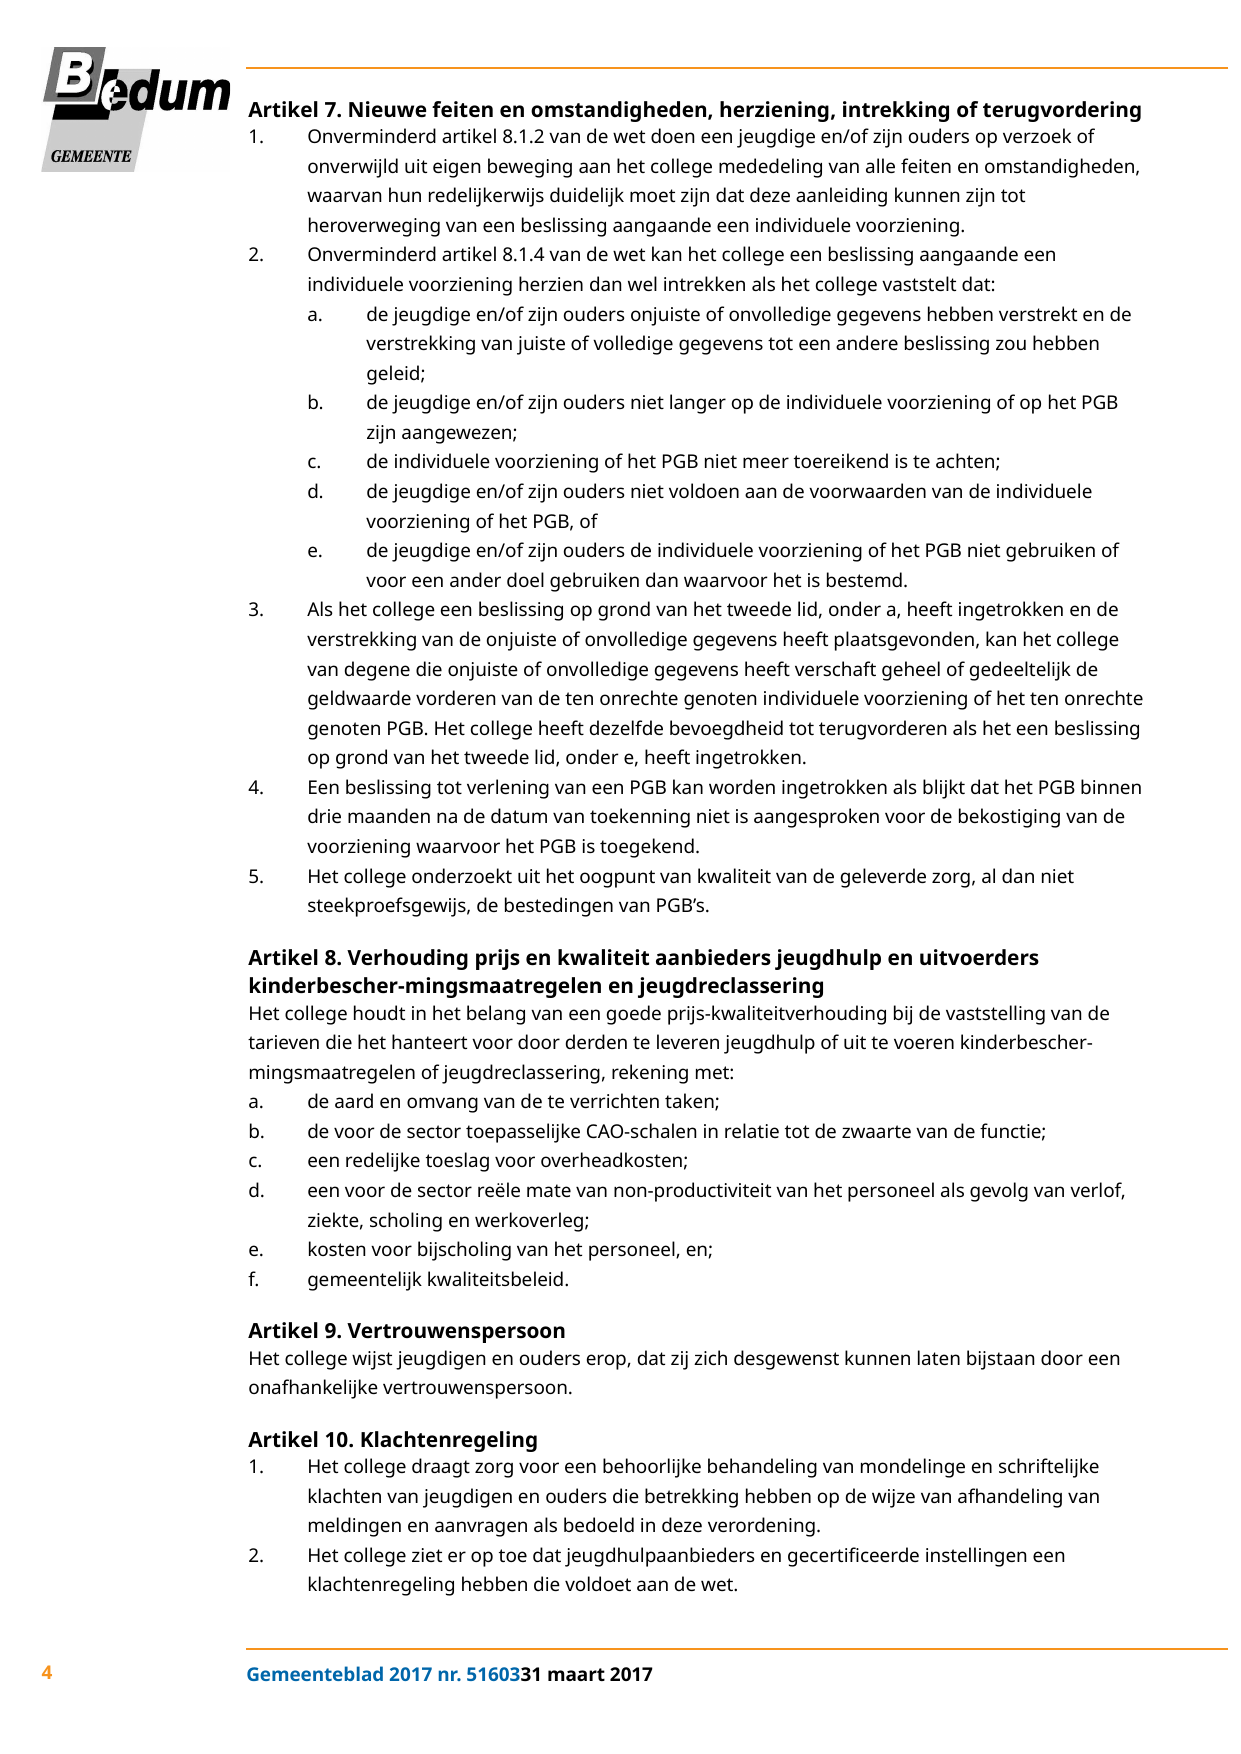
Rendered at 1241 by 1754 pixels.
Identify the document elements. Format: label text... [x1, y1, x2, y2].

list de jeugdige en/of zijn ouders niet voldoen aan de voorwaarden van de individuele voorziening of het PGB, of [307, 478, 1152, 533]
list een redelijke toeslag voor overheadkosten; [248, 1148, 1152, 1173]
list Als het college een beslissing op grond van het tweede lid, onder a, heeft ingetrokken en de verstrekking van de onjuiste of onvolledige gegevens heeft plaatsgevonden, kan het college van degene die onjuiste of onvolledige gegevens heeft verschaft geheel of gedeeltelijk de geldwaarde vorderen van de ten onrechte genoten individuele voorziening of het ten onrechte genoten PGB. Het college heeft dezelfde bevoegdheid tot terugvorderen als het een beslissing op grond van het tweede lid, onder e, heeft ingetrokken. [248, 597, 1152, 770]
list gemeentelijk kwaliteitsbeleid. [248, 1266, 1152, 1292]
text Artikel 8. Verhouding prijs en kwaliteit aanbieders jeugdhulp en uitvoerders kinderbescher-mingsmaatregelen en jeugdreclassering [248, 943, 1152, 1000]
picture [41, 47, 231, 172]
list Het college draagt zorg voor een behoorlijke behandeling van mondelinge en schriftelijke klachten van jeugdigen en ouders die betrekking hebben op de wijze van afhandeling van meldingen en aanvragen als bedoeld in deze verordening. [248, 1453, 1152, 1538]
list Onverminderd artikel 8.1.2 van de wet doen een jeugdige en/of zijn ouders op verzoek of onverwijld uit eigen beweging aan het college mededeling van alle feiten en omstandigheden, waarvan hun redelijkerwijs duidelijk moet zijn dat deze aanleiding kunnen zijn tot heroverweging van een beslissing aangaande een individuele voorziening. [248, 123, 1152, 238]
list de jeugdige en/of zijn ouders niet langer op de individuele voorziening of op het PGB zijn aangewezen; [307, 389, 1152, 445]
list de individuele voorziening of het PGB niet meer toereikend is te achten; [307, 449, 1152, 474]
list Een beslissing tot verlening van een PGB kan worden ingetrokken als blijkt dat het PGB binnen drie maanden na de datum van toekenning niet is aangesproken voor de bekostiging van de voorziening waarvoor het PGB is toegekend. [248, 774, 1152, 859]
list Het college ziet er op toe dat jeugdhulpaanbieders en gecertificeerde instellingen een klachtenregeling hebben die voldoet aan de wet. [248, 1542, 1152, 1597]
text Artikel 7. Nieuwe feiten en omstandigheden, herziening, intrekking of terugvordering [248, 95, 1152, 123]
list een voor de sector reële mate van non-productiviteit van het personeel als gevolg van verlof, ziekte, scholing en werkoverleg; [248, 1177, 1152, 1232]
text Het college wijst jeugdigen en ouders erop, dat zij zich desgewenst kunnen laten bijstaan door een onafhankelijke vertrouwenspersoon. [248, 1345, 1152, 1400]
list de aard en omvang van de te verrichten taken; [248, 1088, 1152, 1114]
list Onverminderd artikel 8.1.4 van de wet kan het college een beslissing aangaande een individuele voorziening herzien dan wel intrekken als het college vaststelt dat: [248, 242, 1152, 297]
text Het college houdt in het belang van een goede prijs-kwaliteitverhouding bij de vaststelling van de tarieven die het hanteert voor door derden te leveren jeugdhulp of uit te voeren kinderbescher-mingsmaatregelen of jeugdreclassering, rekening met: [248, 1000, 1152, 1084]
text Artikel 9. Vertrouwenspersoon [248, 1316, 1152, 1345]
list kosten voor bijscholing van het personeel, en; [248, 1236, 1152, 1262]
list Het college onderzoekt uit het oogpunt van kwaliteit van de geleverde zorg, al dan niet steekproefsgewijs, de bestedingen van PGB’s. [248, 863, 1152, 918]
text Artikel 10. Klachtenregeling [248, 1425, 1152, 1453]
list de voor de sector toepasselijke CAO-schalen in relatie tot de zwaarte van de functie; [248, 1118, 1152, 1144]
list de jeugdige en/of zijn ouders onjuiste of onvolledige gegevens hebben verstrekt en de verstrekking van juiste of volledige gegevens tot een andere beslissing zou hebben geleid; [307, 301, 1152, 386]
list de jeugdige en/of zijn ouders de individuele voorziening of het PGB niet gebruiken of voor een ander doel gebruiken dan waarvoor het is bestemd. [307, 537, 1152, 593]
